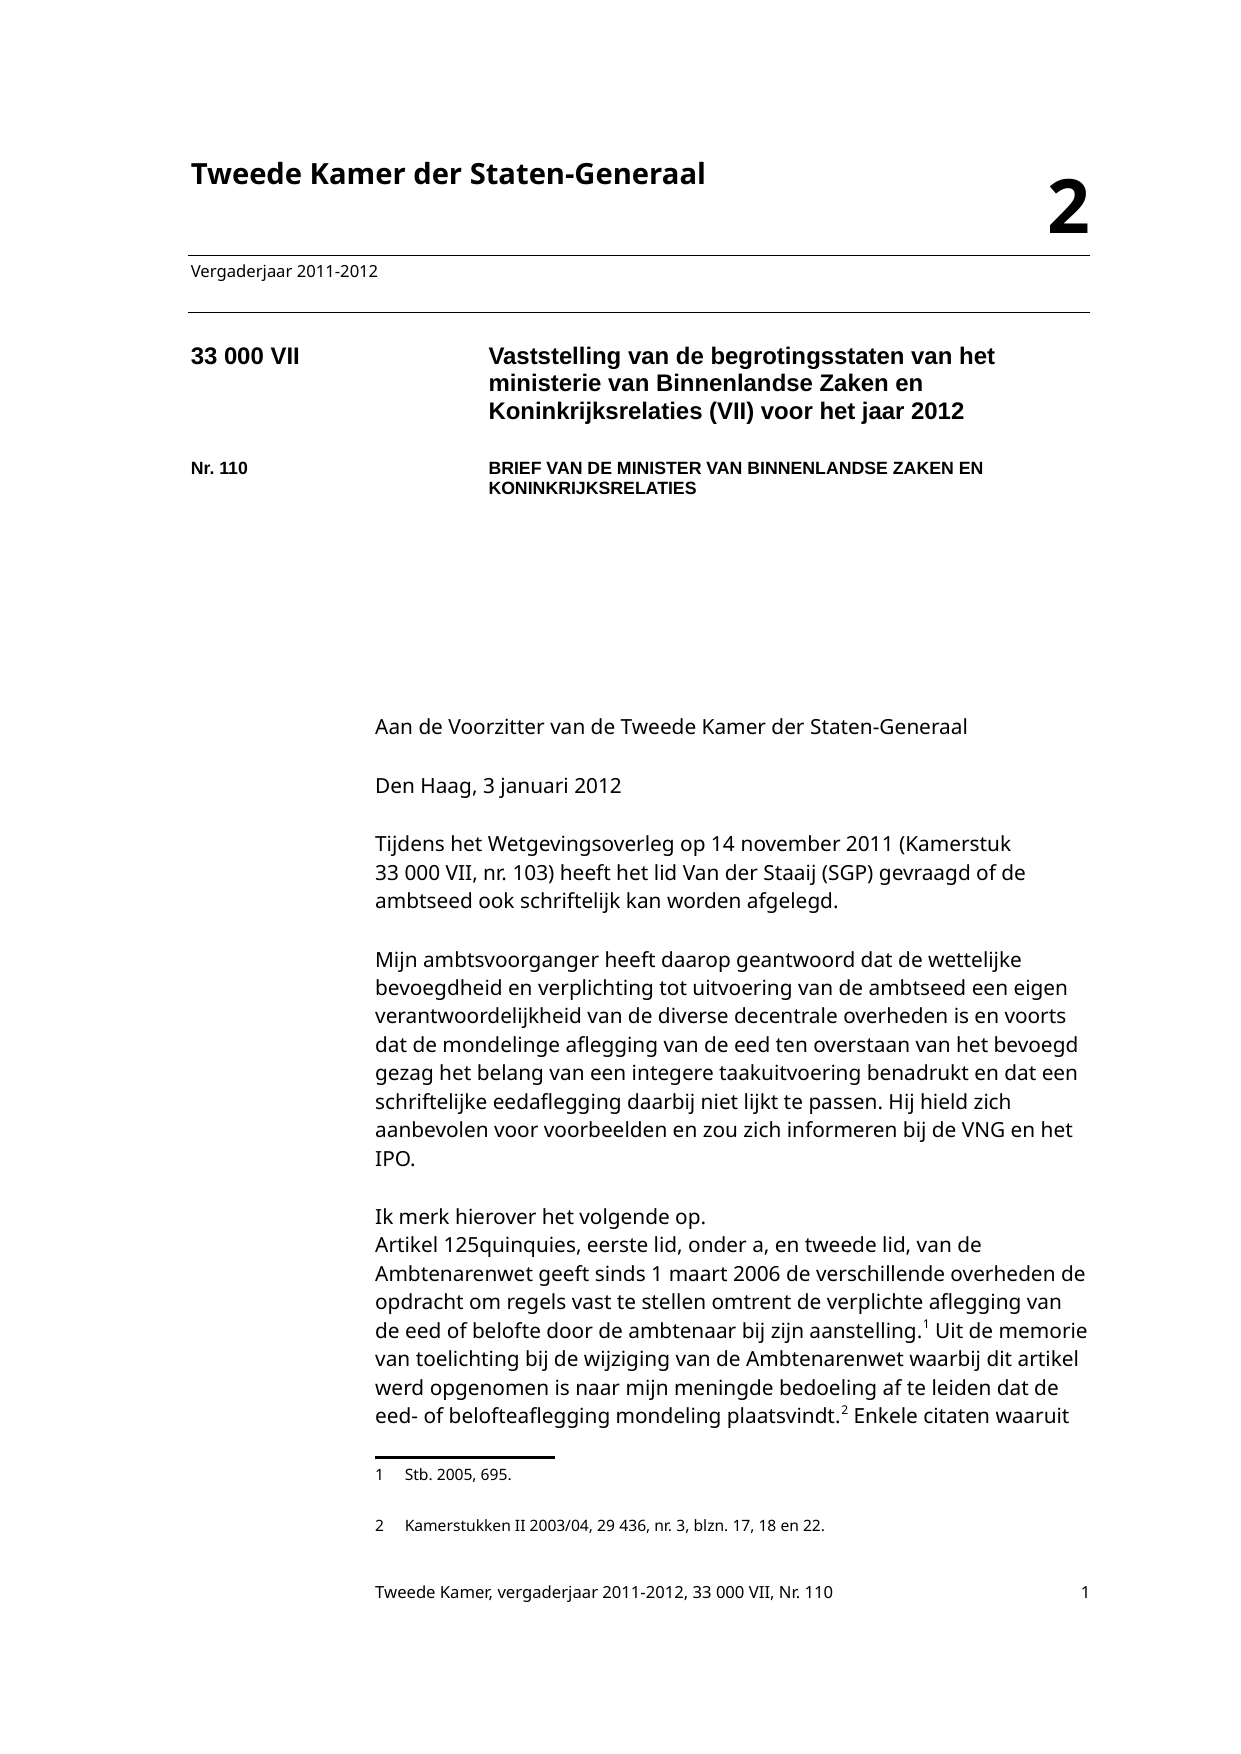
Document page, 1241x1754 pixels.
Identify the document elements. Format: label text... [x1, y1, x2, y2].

table_cell [485, 256, 1090, 312]
text Aan de Voorzitter van de Tweede Kamer der Staten-Generaal [375, 712, 1090, 741]
text Den Haag, 3 januari 2012 [375, 771, 1090, 799]
table_cell Nr. 110 [188, 455, 485, 594]
text Artikel 125quinquies, eerste lid, onder a, en tweede lid, van de Ambtenarenwet geeft sinds 1 maart 2006 de verschillende overheden de opdracht om regels vast te stellen omtrent de verplichte aflegging van de eed of belofte door de ambtenaar bij zijn aanstelling. Uit de memorie van toelichting bij de wijziging van de Ambtenarenwet waarbij dit artikel werd opgenomen is naar mijn meningde bedoeling af te leiden dat de eed- of belofteaflegging mondeling plaatsvindt. Enkele citaten waaruit [375, 1231, 1090, 1430]
text Kamerstukken II 2003/04, 29 436, nr. 3, blzn. 17, 18 en 22. [375, 1508, 1090, 1536]
table_cell Vergaderjaar 2011-2012 [188, 256, 485, 312]
table_cell [188, 313, 485, 339]
text Mijn ambtsvoorganger heeft daarop geantwoord dat de wettelijke bevoegdheid en verplichting tot uitvoering van de ambtseed een eigen verantwoordelijkheid van de diverse decentrale overheden is en voorts dat de mondelinge aflegging van de eed ten overstaan van het bevoegd gezag het belang van een integere taakuitvoering benadrukt en dat een schriftelijke eedaflegging daarbij niet lijkt te passen. Hij hield zich aanbevolen voor voorbeelden en zou zich informeren bij de VNG en het IPO. [375, 945, 1090, 1172]
text Tijdens het Wetgevingsoverleg op 14 november 2011 (Kamerstuk 33 000 VII, nr. 103) heeft het lid Van der Staaij (SGP) gevraagd of de ambtseed ook schriftelijk kan worden afgelegd. [375, 829, 1090, 915]
table_cell [485, 313, 1090, 339]
table_cell 33 000 VII [188, 339, 485, 454]
table_cell BRIEF VAN DE MINISTER VAN BINNENLANDSE ZAKEN EN KONINKRIJKSRELATIES [485, 455, 1090, 594]
table_cell Vaststelling van de begrotingsstaten van het ministerie van Binnenlandse Zaken en Koninkrijksrelaties (VII) voor het jaar 2012 [485, 339, 1090, 454]
table_header 2 [910, 150, 1090, 255]
table_header Tweede Kamer der Staten-Generaal [188, 150, 909, 255]
text Stb. 2005, 695. [375, 1449, 1090, 1478]
text Ik merk hierover het volgende op. [375, 1202, 1090, 1231]
